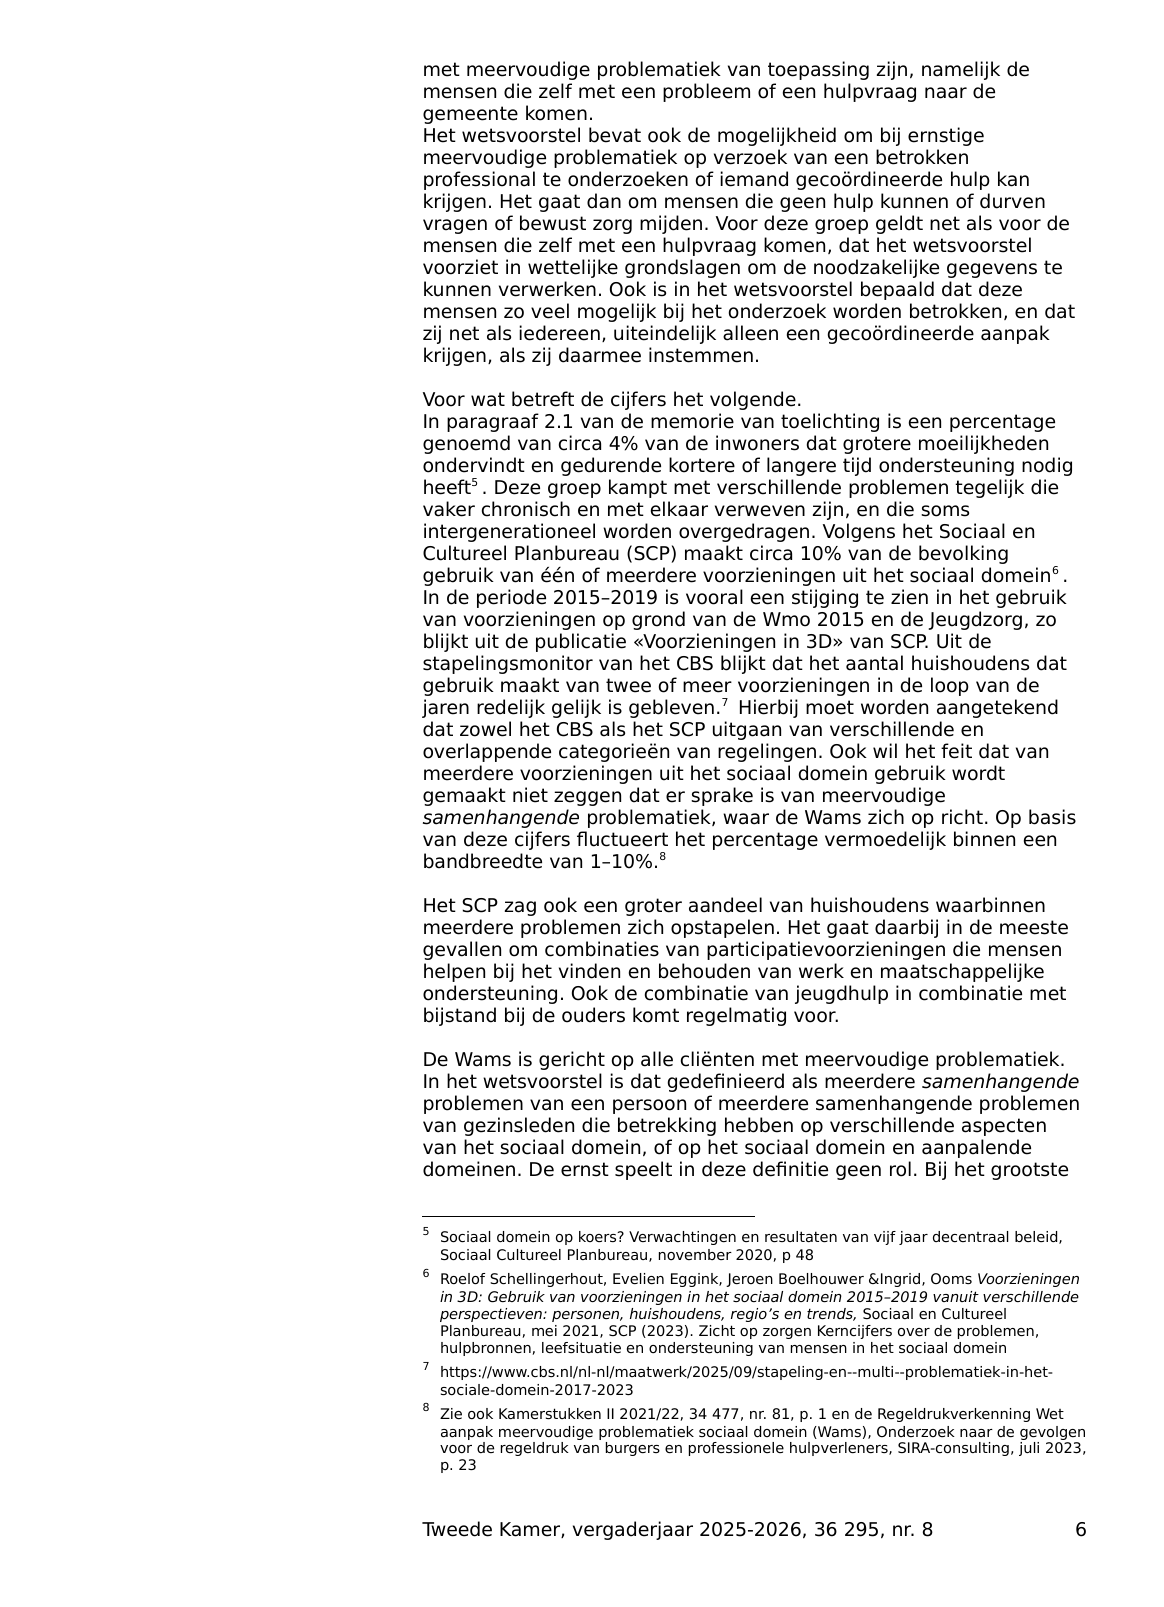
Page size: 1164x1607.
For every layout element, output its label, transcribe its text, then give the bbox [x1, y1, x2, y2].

text Het wetsvoorstel bevat ook de mogelijkheid om bij ernstige meervoudige problematiek op verzoek van een betrokken professional te onderzoeken of iemand gecoördineerde hulp kan krijgen. Het gaat dan om mensen die geen hulp kunnen of durven vragen of bewust zorg mijden. Voor deze groep geldt net als voor de mensen die zelf met een hulpvraag komen, dat het wetsvoorstel voorziet in wettelijke grondslagen om de noodzakelijke gegevens te kunnen verwerken. Ook is in het wetsvoorstel bepaald dat deze mensen zo veel mogelijk bij het onderzoek worden betrokken, en dat zij net als iedereen, uiteindelijk alleen een gecoördineerde aanpak krijgen, als zij daarmee instemmen. [422, 125, 1087, 367]
text met meervoudige problematiek van toepassing zijn, namelijk de mensen die zelf met een probleem of een hulpvraag naar de gemeente komen. [422, 59, 1087, 125]
text Voor wat betreft de cijfers het volgende. [422, 389, 1087, 411]
text https://www.cbs.nl/nl-nl/maatwerk/2025/09/stapeling-en--multi--problematiek-in-het-sociale-domein-2017-2023 [422, 1360, 1087, 1399]
text In paragraaf 2.1 van de memorie van toelichting is een percentage genoemd van circa 4% van de inwoners dat grotere moeilijkheden ondervindt en gedurende kortere of langere tijd ondersteuning nodig heeft. Deze groep kampt met verschillende problemen tegelijk die vaker chronisch en met elkaar verweven zijn, en die soms intergenerationeel worden overgedragen. Volgens het Sociaal en Cultureel Planbureau (SCP) maakt circa 10% van de bevolking gebruik van één of meerdere voorzieningen uit het sociaal domein. In de periode 2015–2019 is vooral een stijging te zien in het gebruik van voorzieningen op grond van de Wmo 2015 en de Jeugdzorg, zo blijkt uit de publicatie «Voorzieningen in 3D» van SCP. Uit de stapelingsmonitor van het CBS blijkt dat het aantal huishoudens dat gebruik maakt van twee of meer voorzieningen in de loop van de jaren redelijk gelijk is gebleven. Hierbij moet worden aangetekend dat zowel het CBS als het SCP uitgaan van verschillende en overlappende categorieën van regelingen. Ook wil het feit dat van meerdere voorzieningen uit het sociaal domein gebruik wordt gemaakt niet zeggen dat er sprake is van meervoudige samenhangende problematiek, waar de Wams zich op richt. Op basis van deze cijfers fluctueert het percentage vermoedelijk binnen een bandbreedte van 1–10%. [422, 411, 1087, 872]
text Het SCP zag ook een groter aandeel van huishoudens waarbinnen meerdere problemen zich opstapelen. Het gaat daarbij in de meeste gevallen om combinaties van participatievoorzieningen die mensen helpen bij het vinden en behouden van werk en maatschappelijke ondersteuning. Ook de combinatie van jeugdhulp in combinatie met bijstand bij de ouders komt regelmatig voor. [422, 895, 1087, 1027]
text De Wams is gericht op alle cliënten met meervoudige problematiek. In het wetsvoorstel is dat gedefinieerd als meerdere samenhangende problemen van een persoon of meerdere samenhangende problemen van gezinsleden die betrekking hebben op verschillende aspecten van het sociaal domein, of op het sociaal domein en aanpalende domeinen. De ernst speelt in deze definitie geen rol. Bij het grootste [422, 1049, 1087, 1181]
text Zie ook Kamerstukken II 2021/22, 34 477, nr. 81, p. 1 en de Regeldrukverkenning Wet aanpak meervoudige problematiek sociaal domein (Wams), Onderzoek naar de gevolgen voor de regeldruk van burgers en professionele hulpverleners, SIRA-consulting, juli 2023, p. 23 [422, 1402, 1087, 1474]
text Roelof Schellingerhout, Evelien Eggink, Jeroen Boelhouwer &Ingrid, Ooms Voorzieningen in 3D: Gebruik van voorzieningen in het sociaal domein 2015–2019 vanuit verschillende perspectieven: personen, huishoudens, regio’s en trends, Sociaal en Cultureel Planbureau, mei 2021, SCP (2023). Zicht op zorgen Kerncijfers over de problemen, hulpbronnen, leefsituatie en ondersteuning van mensen in het sociaal domein [422, 1267, 1087, 1357]
text Sociaal domein op koers? Verwachtingen en resultaten van vijf jaar decentraal beleid, Sociaal Cultureel Planbureau, november 2020, p 48 [422, 1225, 1087, 1264]
